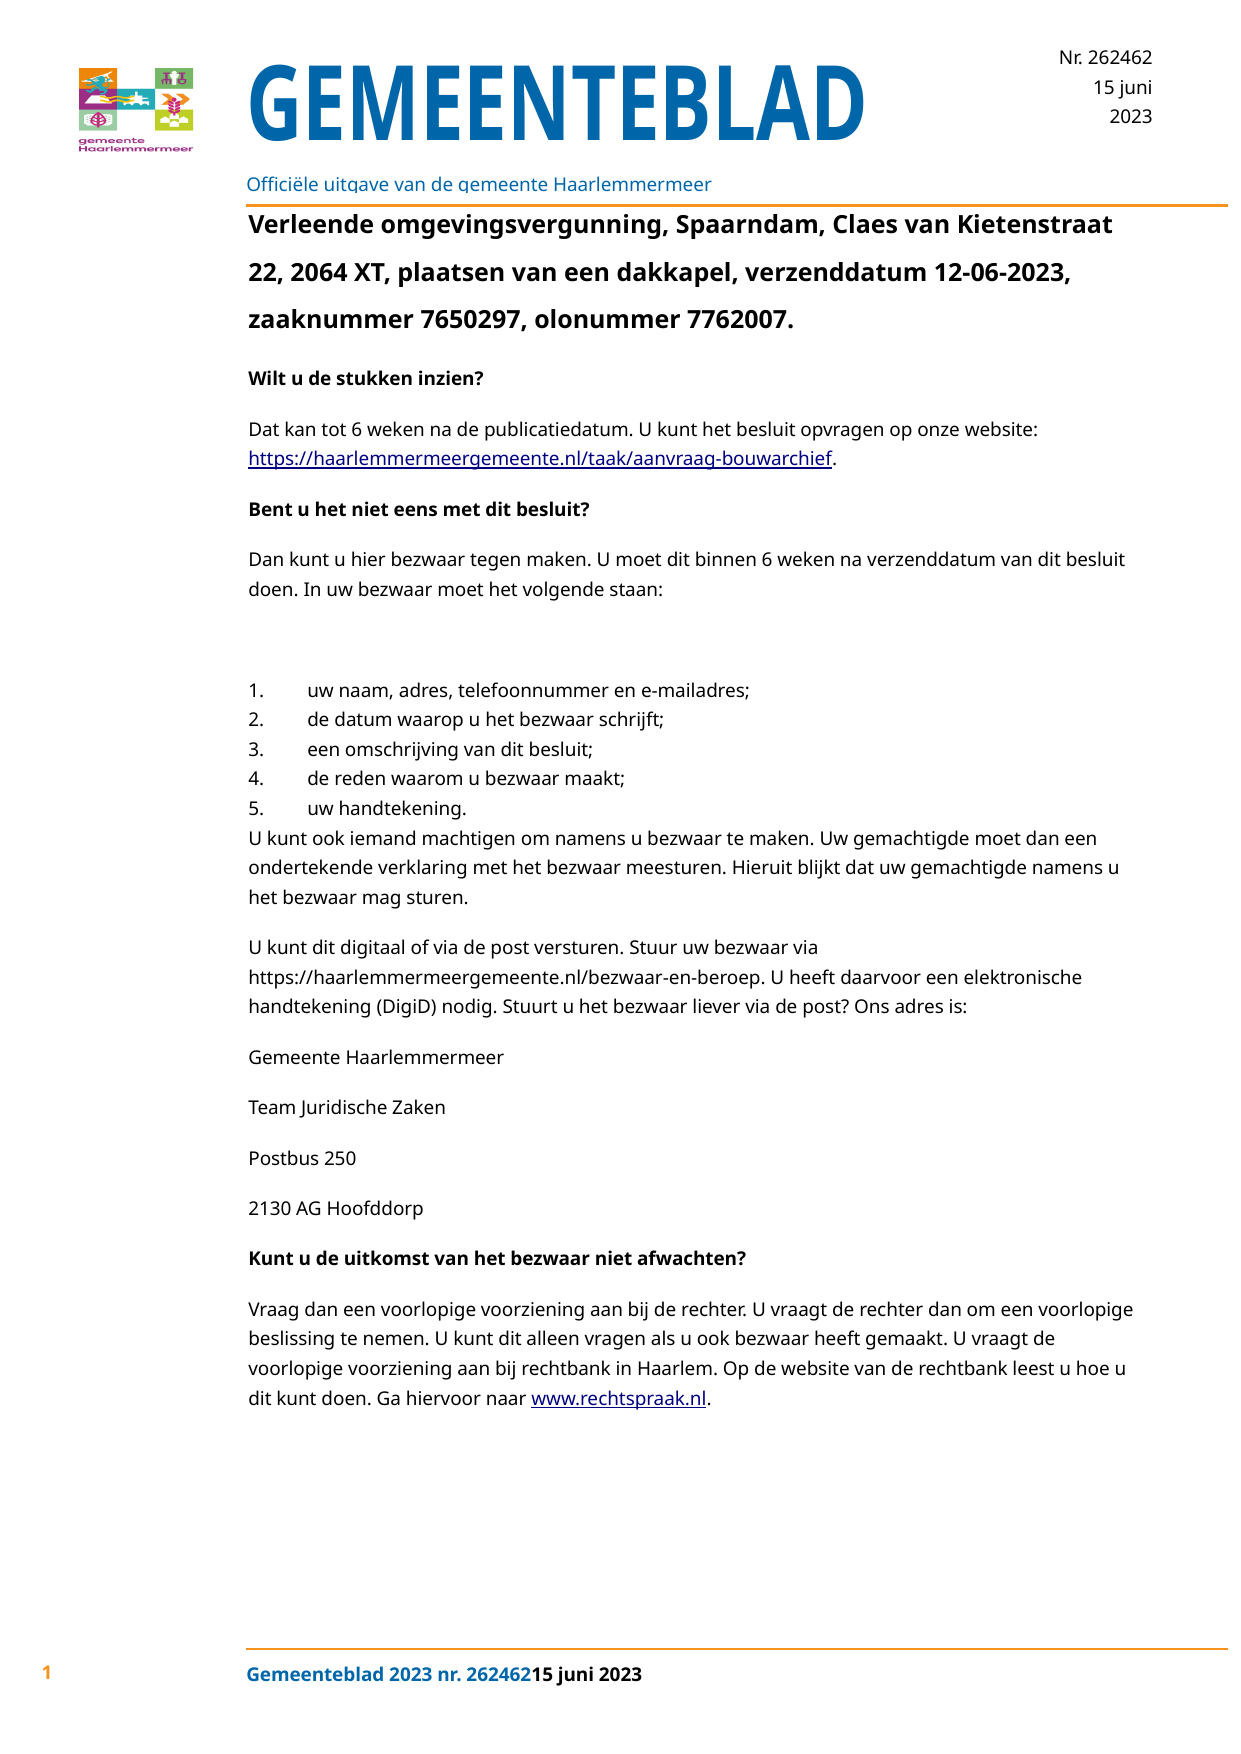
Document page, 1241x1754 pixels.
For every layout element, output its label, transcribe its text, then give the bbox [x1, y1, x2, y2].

text Team Juridische Zaken [248, 1094, 1152, 1120]
picture [41, 47, 231, 172]
text Postbus 250 [248, 1145, 1152, 1170]
text Wilt u de stukken inzien? [248, 366, 1152, 391]
list de reden waarom u bezwaar maakt; [248, 766, 1152, 791]
text Bent u het niet eens met dit besluit? [248, 496, 1152, 522]
text 2130 AG Hoofddorp [248, 1195, 1152, 1221]
list een omschrijving van dit besluit; [248, 736, 1152, 762]
text Dan kunt u hier bezwaar tegen maken. U moet dit binnen 6 weken na verzenddatum van dit besluit doen. In uw bezwaar moet het volgende staan: [248, 546, 1152, 602]
text Gemeente Haarlemmermeer [248, 1044, 1152, 1069]
text Kunt u de uitkomst van het bezwaar niet afwachten? [248, 1246, 1152, 1271]
text U kunt dit digitaal of via de post versturen. Stuur uw bezwaar via https://haarlemmermeergemeente.nl/bezwaar-en-beroep. U heeft daarvoor een elektronische handtekening (DigiD) nodig. Stuurt u het bezwaar liever via de post? Ons adres is: [248, 934, 1152, 1019]
list uw naam, adres, telefoonnummer en e-mailadres; [248, 677, 1152, 702]
text Dat kan tot 6 weken na de publicatiedatum. U kunt het besluit opvragen op onze website: https://haarlemmermeergemeente.nl/taak/aanvraag-bouwarchief. [248, 416, 1152, 471]
text U kunt ook iemand machtigen om namens u bezwaar te maken. Uw gemachtigde moet dan een ondertekende verklaring met het bezwaar meesturen. Hieruit blijkt dat uw gemachtigde namens u het bezwaar mag sturen. [248, 825, 1152, 909]
text Verleende omgevingsvergunning, Spaarndam, Claes van Kietenstraat 22, 2064 XT, plaatsen van een dakkapel, verzenddatum 12-06-2023, zaaknummer 7650297, olonummer 7762007. [248, 207, 1152, 336]
list de datum waarop u het bezwaar schrijft; [248, 706, 1152, 732]
text Vraag dan een voorlopige voorziening aan bij de rechter. U vraagt de rechter dan om een voorlopige beslissing te nemen. U kunt dit alleen vragen als u ook bezwaar heeft gemaakt. U vraagt de voorlopige voorziening aan bij rechtbank in Haarlem. Op de website van de rechtbank leest u hoe u dit kunt doen. Ga hiervoor naar www.rechtspraak.nl. [248, 1296, 1152, 1410]
list uw handtekening. [248, 795, 1152, 821]
